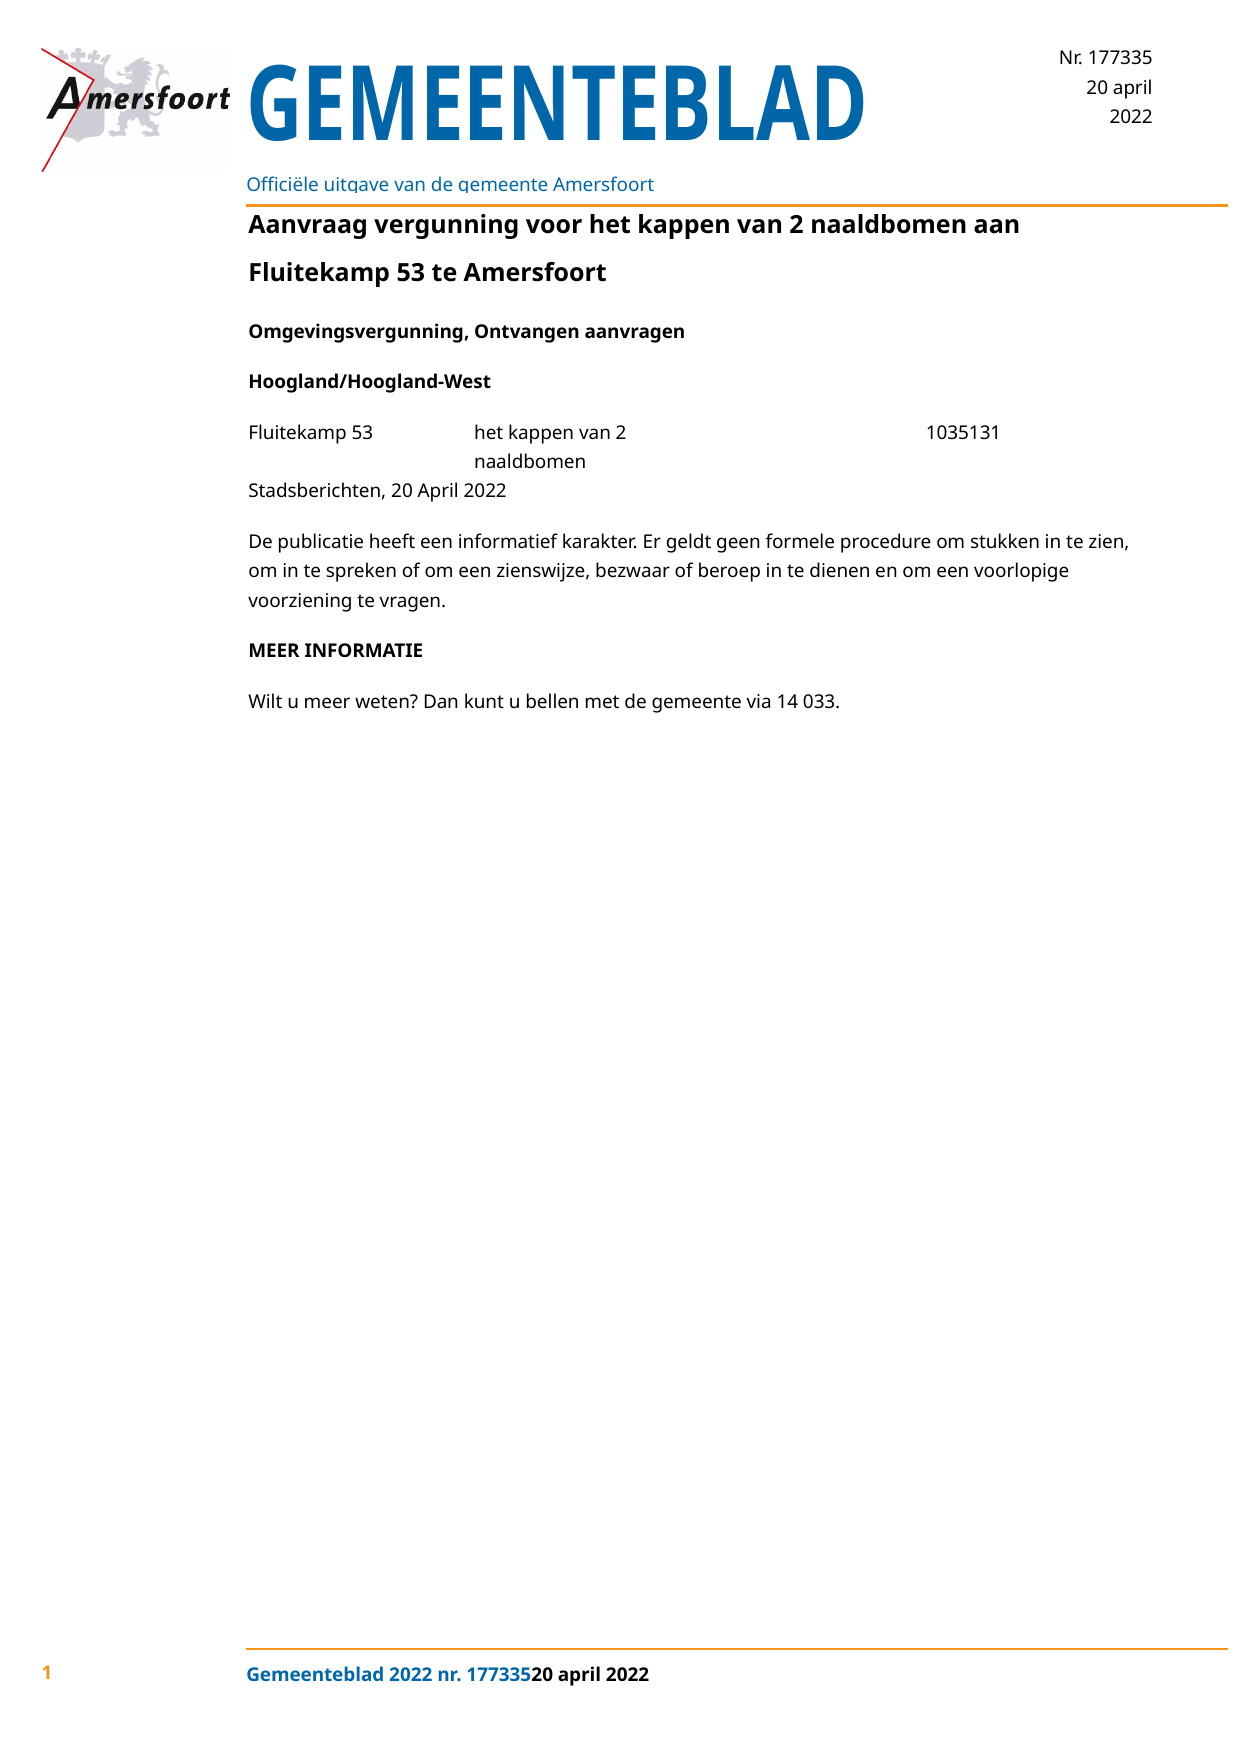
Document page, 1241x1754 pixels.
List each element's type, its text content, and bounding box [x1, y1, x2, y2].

text Hoogland/Hoogland-West [248, 368, 1152, 394]
table_header Fluitekamp 53 [248, 419, 474, 474]
picture [41, 47, 231, 172]
text Omgevingsvergunning, Ontvangen aanvragen [248, 318, 1152, 344]
table_header [700, 419, 926, 474]
text Aanvraag vergunning voor het kappen van 2 naaldbomen aan Fluitekamp 53 te Amersfoort [248, 207, 1152, 288]
text MEER INFORMATIE [248, 637, 1152, 663]
table_header het kappen van 2 naaldbomen [474, 419, 700, 474]
text De publicatie heeft een informatief karakter. Er geldt geen formele procedure om stukken in te zien, om in te spreken of om een zienswijze, bezwaar of beroep in te dienen en om een voorlopige voorziening te vragen. [248, 528, 1152, 613]
text Stadsberichten, 20 April 2022 [248, 477, 1152, 503]
table_header 1035131 [926, 419, 1152, 474]
text Wilt u meer weten? Dan kunt u bellen met de gemeente via 14 033. [248, 688, 1152, 713]
